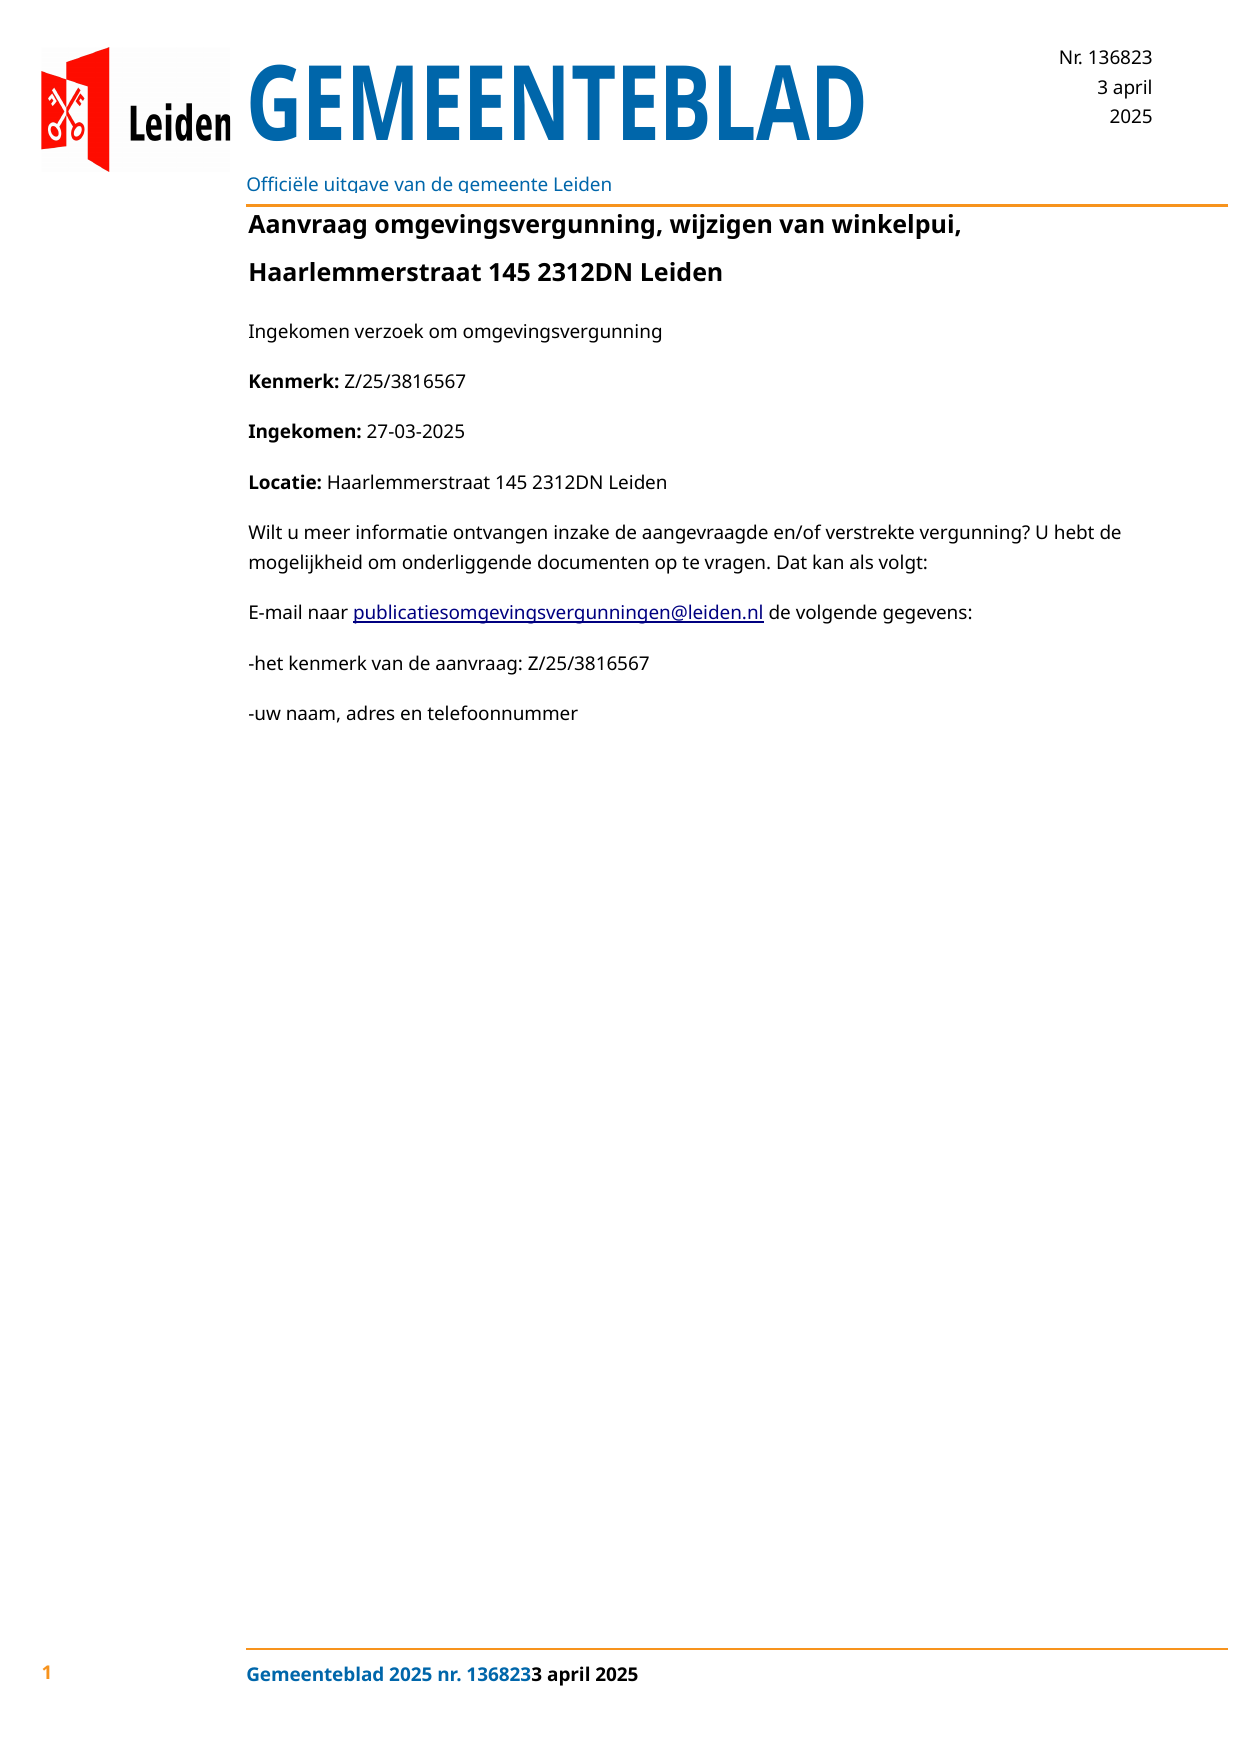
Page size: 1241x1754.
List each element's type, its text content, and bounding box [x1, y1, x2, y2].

text Ingekomen verzoek om omgevingsvergunning [248, 318, 1152, 344]
text Ingekomen: 27-03-2025 [248, 419, 1152, 444]
text E-mail naar publicatiesomgevingsvergunningen@leiden.nl de volgende gegevens: [248, 599, 1152, 625]
text Aanvraag omgevingsvergunning, wijzigen van winkelpui, Haarlemmerstraat 145 2312DN Leiden [248, 207, 1152, 288]
text -het kenmerk van de aanvraag: Z/25/3816567 [248, 650, 1152, 676]
text -uw naam, adres en telefoonnummer [248, 700, 1152, 726]
picture [41, 47, 231, 172]
text Locatie: Haarlemmerstraat 145 2312DN Leiden [248, 469, 1152, 495]
text Kenmerk: Z/25/3816567 [248, 368, 1152, 394]
text Wilt u meer informatie ontvangen inzake de aangevraagde en/of verstrekte vergunning? U hebt de mogelijkheid om onderliggende documenten op te vragen. Dat kan als volgt: [248, 519, 1152, 575]
